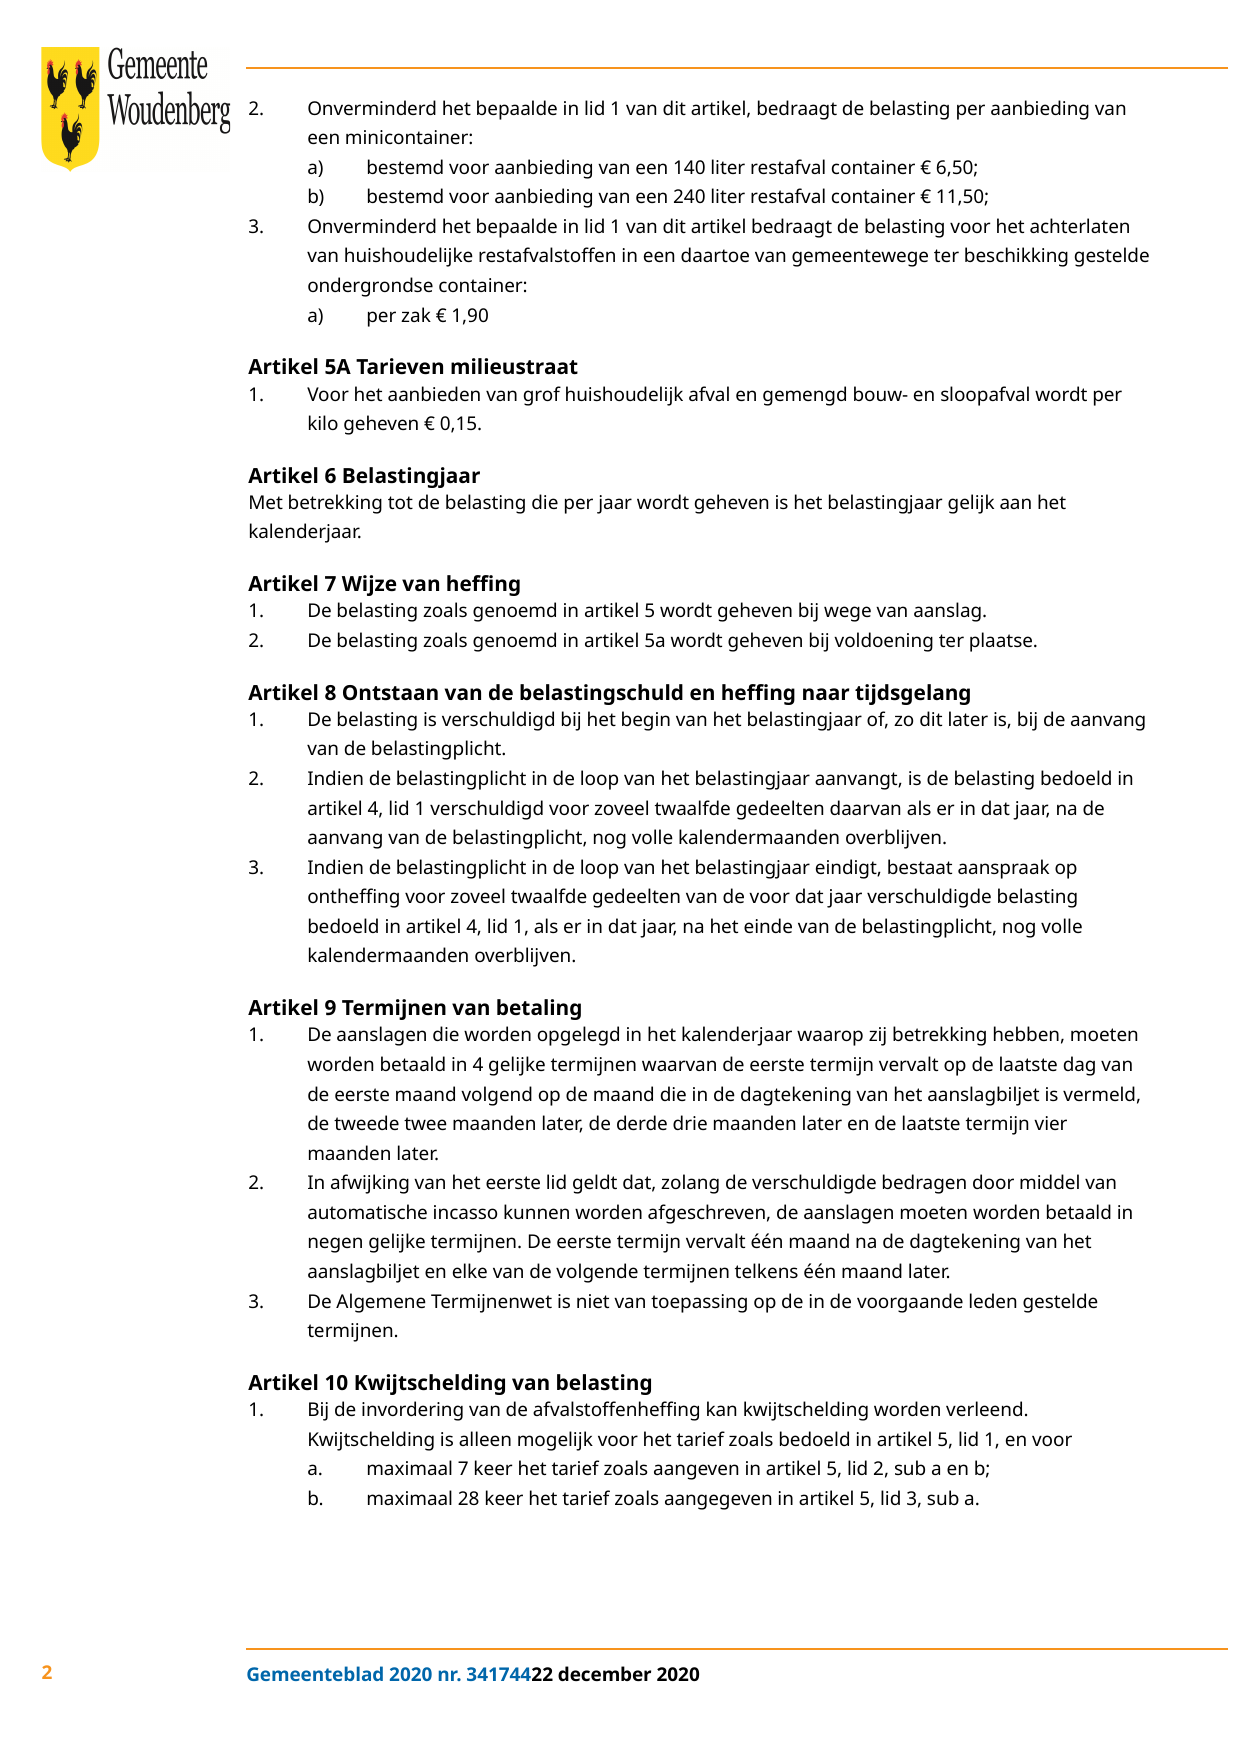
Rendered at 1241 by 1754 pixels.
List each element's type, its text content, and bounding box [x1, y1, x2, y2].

list Onverminderd het bepaalde in lid 1 van dit artikel bedraagt de belasting voor het achterlaten van huishoudelijke restafvalstoffen in een daartoe van gemeentewege ter beschikking gestelde ondergrondse container: [248, 213, 1152, 298]
list De aanslagen die worden opgelegd in het kalenderjaar waarop zij betrekking hebben, moeten worden betaald in 4 gelijke termijnen waarvan de eerste termijn vervalt op de laatste dag van de eerste maand volgend op de maand die in de dagtekening van het aanslagbiljet is vermeld, de tweede twee maanden later, de derde drie maanden later en de laatste termijn vier maanden later. [248, 1022, 1152, 1166]
list bestemd voor aanbieding van een 140 liter restafval container € 6,50; [307, 154, 1152, 180]
text Artikel 7 Wijze van heffing [248, 569, 1152, 598]
list per zak € 1,90 [307, 302, 1152, 328]
list Bij de invordering van de afvalstoffenheffing kan kwijtschelding worden verleend. [248, 1396, 1152, 1422]
list bestemd voor aanbieding van een 240 liter restafval container € 11,50; [307, 183, 1152, 209]
text Artikel 6 Belastingjaar [248, 461, 1152, 489]
list Indien de belastingplicht in de loop van het belastingjaar aanvangt, is de belasting bedoeld in artikel 4, lid 1 verschuldigd voor zoveel twaalfde gedeelten daarvan als er in dat jaar, na de aanvang van de belastingplicht, nog volle kalendermaanden overblijven. [248, 765, 1152, 850]
list Voor het aanbieden van grof huishoudelijk afval en gemengd bouw- en sloopafval wordt per kilo geheven € 0,15. [248, 381, 1152, 436]
list maximaal 7 keer het tarief zoals aangeven in artikel 5, lid 2, sub a en b; [307, 1455, 1152, 1481]
list Kwijtschelding is alleen mogelijk voor het tarief zoals bedoeld in artikel 5, lid 1, en voor [248, 1426, 1152, 1452]
list In afwijking van het eerste lid geldt dat, zolang de verschuldigde bedragen door middel van automatische incasso kunnen worden afgeschreven, de aanslagen moeten worden betaald in negen gelijke termijnen. De eerste termijn vervalt één maand na de dagtekening van het aanslagbiljet en elke van de volgende termijnen telkens één maand later. [248, 1169, 1152, 1284]
text Met betrekking tot de belasting die per jaar wordt geheven is het belastingjaar gelijk aan het kalenderjaar. [248, 489, 1152, 544]
text Artikel 10 Kwijtschelding van belasting [248, 1368, 1152, 1396]
list maximaal 28 keer het tarief zoals aangegeven in artikel 5, lid 3, sub a. [307, 1485, 1152, 1511]
list De belasting is verschuldigd bij het begin van het belastingjaar of, zo dit later is, bij de aanvang van de belastingplicht. [248, 706, 1152, 761]
list De Algemene Termijnenwet is niet van toepassing op de in de voorgaande leden gestelde termijnen. [248, 1288, 1152, 1343]
list Onverminderd het bepaalde in lid 1 van dit artikel, bedraagt de belasting per aanbieding van een minicontainer: [248, 95, 1152, 150]
list Indien de belastingplicht in de loop van het belastingjaar eindigt, bestaat aanspraak op ontheffing voor zoveel twaalfde gedeelten van de voor dat jaar verschuldigde belasting bedoeld in artikel 4, lid 1, als er in dat jaar, na het einde van de belastingplicht, nog volle kalendermaanden overblijven. [248, 854, 1152, 968]
list De belasting zoals genoemd in artikel 5a wordt geheven bij voldoening ter plaatse. [248, 627, 1152, 653]
text Artikel 9 Termijnen van betaling [248, 993, 1152, 1022]
picture [41, 47, 231, 172]
text Artikel 5A Tarieven milieustraat [248, 352, 1152, 381]
list De belasting zoals genoemd in artikel 5 wordt geheven bij wege van aanslag. [248, 598, 1152, 623]
text Artikel 8 Ontstaan van de belastingschuld en heffing naar tijdsgelang [248, 678, 1152, 706]
